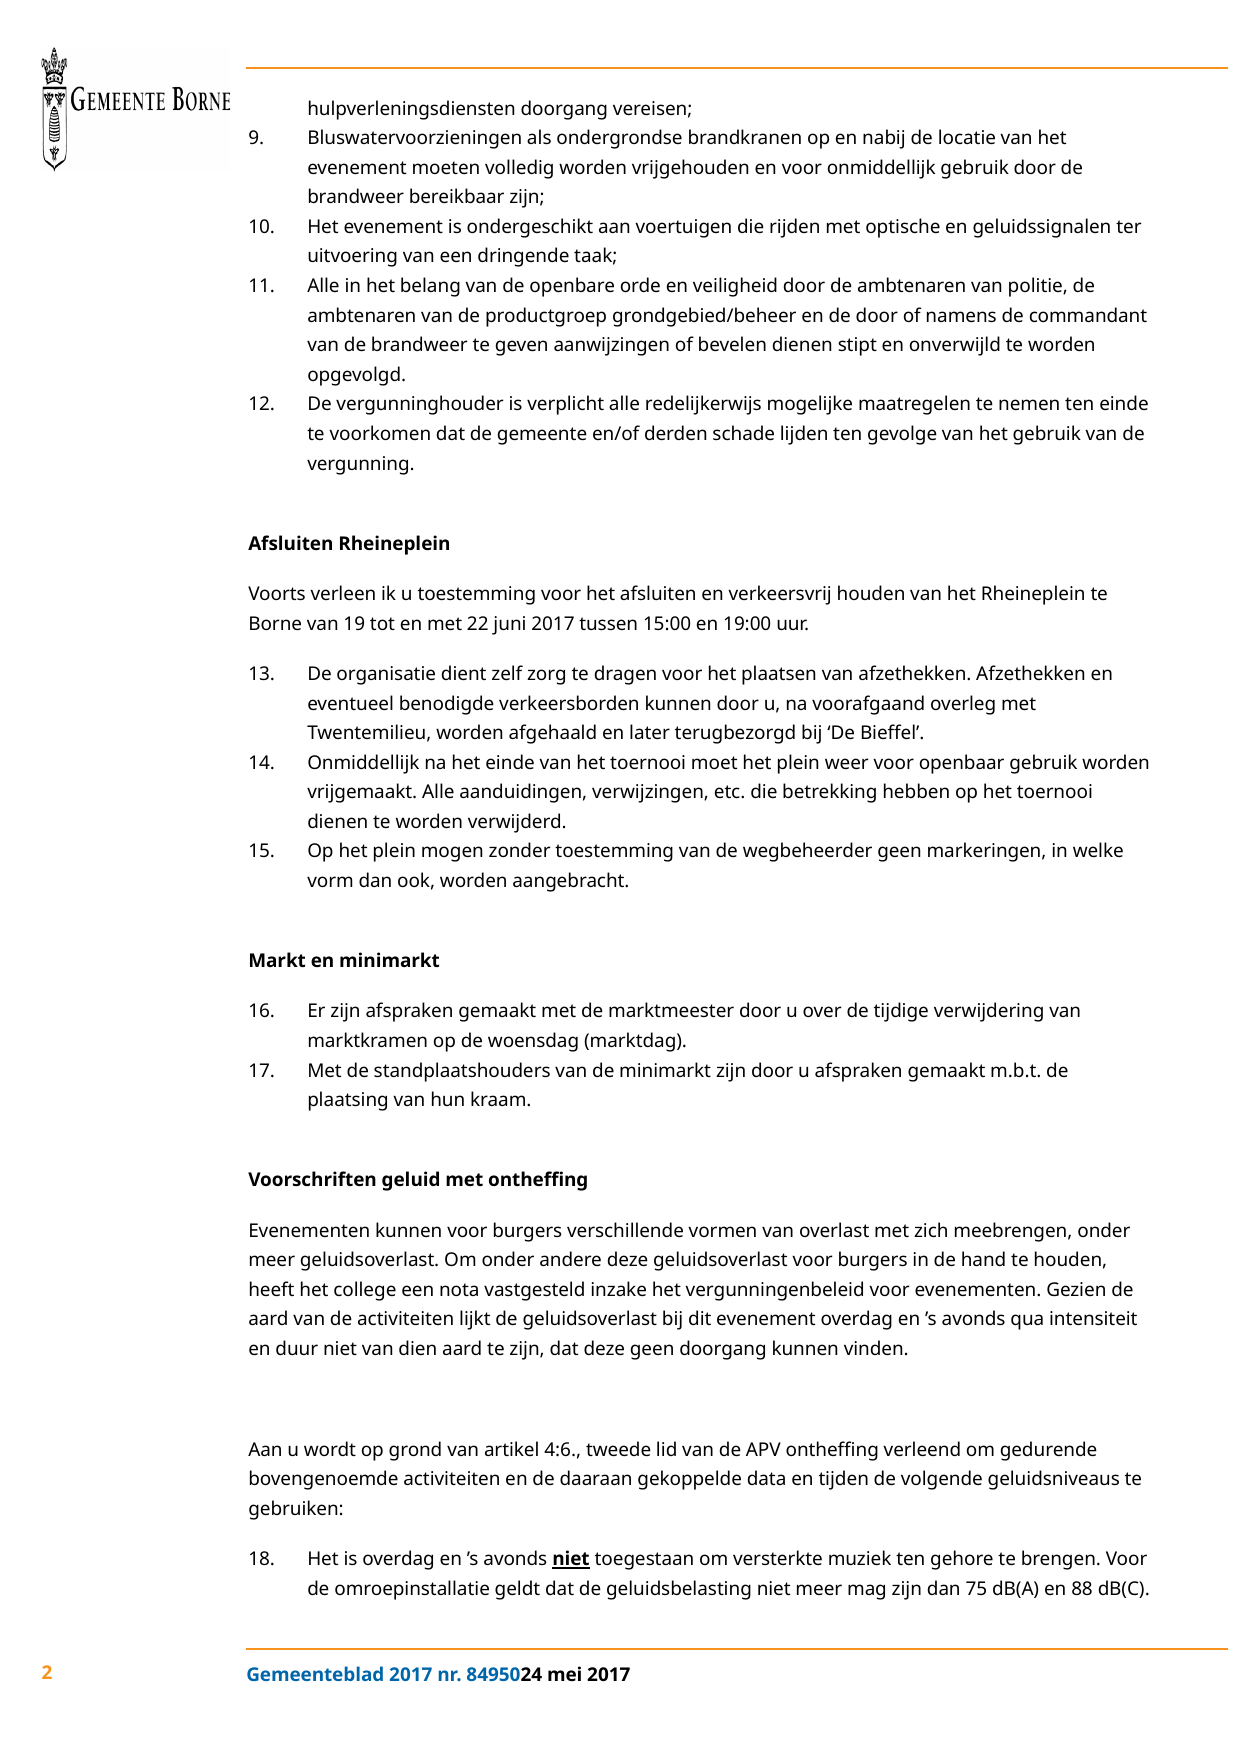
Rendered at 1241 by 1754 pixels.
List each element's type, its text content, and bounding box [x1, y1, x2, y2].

list Onmiddellijk na het einde van het toernooi moet het plein weer voor openbaar gebruik worden vrijgemaakt. Alle aanduidingen, verwijzingen, etc. die betrekking hebben op het toernooi dienen te worden verwijderd. [248, 749, 1152, 834]
text Afsluiten Rheineplein [248, 530, 1152, 556]
list Bluswatervoorzieningen als ondergrondse brandkranen op en nabij de locatie van het evenement moeten volledig worden vrijgehouden en voor onmiddellijk gebruik door de brandweer bereikbaar zijn; [248, 124, 1152, 209]
text Voorts verleen ik u toestemming voor het afsluiten en verkeersvrij houden van het Rheineplein te Borne van 19 tot en met 22 juni 2017 tussen 15:00 en 19:00 uur. [248, 580, 1152, 636]
list Alle in het belang van de openbare orde en veiligheid door de ambtenaren van politie, de ambtenaren van de productgroep grondgebied/beheer en de door of namens de commandant van de brandweer te geven aanwijzingen of bevelen dienen stipt en onverwijld te worden opgevolgd. [248, 272, 1152, 387]
list Het evenement is ondergeschikt aan voertuigen die rijden met optische en geluidssignalen ter uitvoering van een dringende taak; [248, 213, 1152, 268]
text Voorschriften geluid met ontheffing [248, 1166, 1152, 1192]
list De vergunninghouder is verplicht alle redelijkerwijs mogelijke maatregelen te nemen ten einde te voorkomen dat de gemeente en/of derden schade lijden ten gevolge van het gebruik van de vergunning. [248, 391, 1152, 476]
list Het is overdag en ’s avonds niet toegestaan om versterkte muziek ten gehore te brengen. Voor de omroepinstallatie geldt dat de geluidsbelasting niet meer mag zijn dan 75 dB(A) en 88 dB(C). [248, 1546, 1152, 1601]
list Met de standplaatshouders van de minimarkt zijn door u afspraken gemaakt m.b.t. de plaatsing van hun kraam. [248, 1057, 1152, 1112]
list Er zijn afspraken gemaakt met de marktmeester door u over de tijdige verwijdering van marktkramen op de woensdag (marktdag). [248, 998, 1152, 1053]
list Op het plein mogen zonder toestemming van de wegbeheerder geen markeringen, in welke vorm dan ook, worden aangebracht. [248, 838, 1152, 893]
text Evenementen kunnen voor burgers verschillende vormen van overlast met zich meebrengen, onder meer geluidsoverlast. Om onder andere deze geluidsoverlast voor burgers in de hand te houden, heeft het college een nota vastgesteld inzake het vergunningenbeleid voor evenementen. Gezien de aard van de activiteiten lijkt de geluidsoverlast bij dit evenement overdag en ’s avonds qua intensiteit en duur niet van dien aard te zijn, dat deze geen doorgang kunnen vinden. [248, 1217, 1152, 1361]
list hulpverleningsdiensten doorgang vereisen; [248, 95, 1152, 121]
picture [41, 47, 231, 172]
list De organisatie dient zelf zorg te dragen voor het plaatsen van afzethekken. Afzethekken en eventueel benodigde verkeersborden kunnen door u, na voorafgaand overleg met Twentemilieu, worden afgehaald en later terugbezorgd bij ‘De Bieffel’. [248, 660, 1152, 745]
text Markt en minimarkt [248, 947, 1152, 973]
text Aan u wordt op grond van artikel 4:6., tweede lid van de APV ontheffing verleend om gedurende bovengenoemde activiteiten en de daaraan gekoppelde data en tijden de volgende geluidsniveaus te gebruiken: [248, 1436, 1152, 1521]
